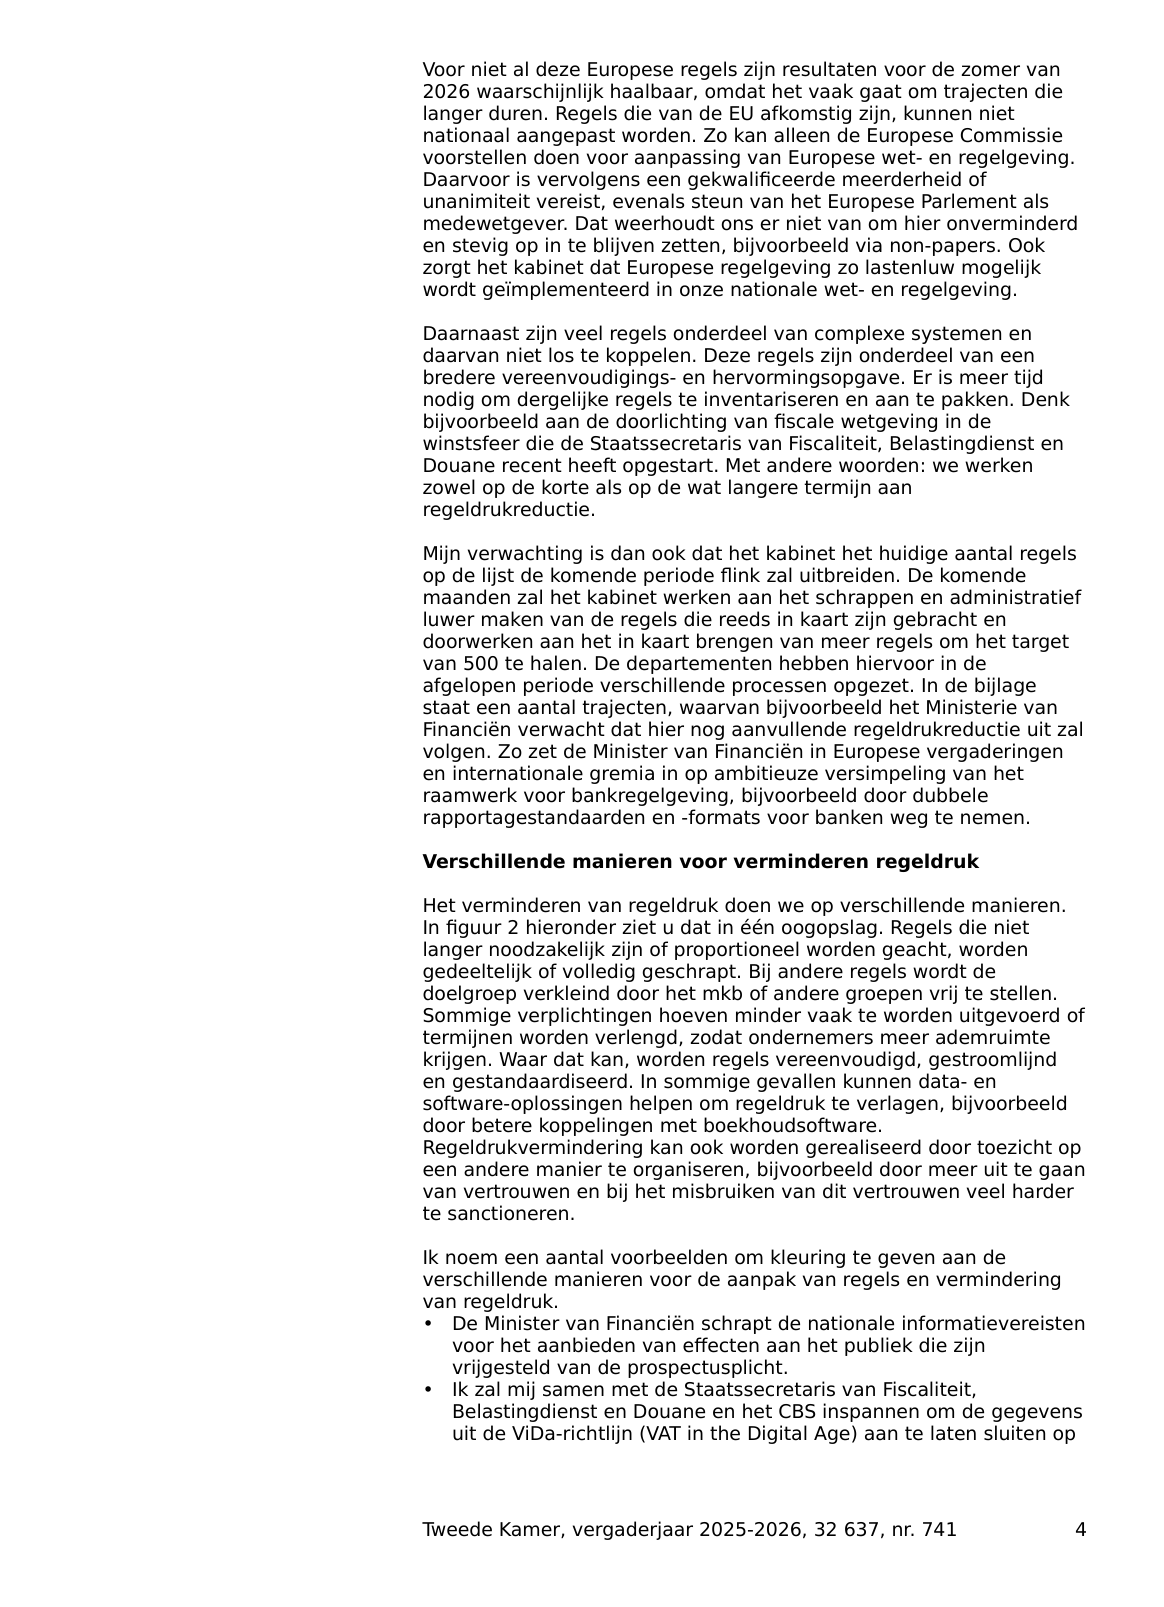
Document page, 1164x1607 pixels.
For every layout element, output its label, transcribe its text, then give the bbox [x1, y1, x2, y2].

text Het verminderen van regeldruk doen we op verschillende manieren. In figuur 2 hieronder ziet u dat in één oogopslag. Regels die niet langer noodzakelijk zijn of proportioneel worden geacht, worden gedeeltelijk of volledig geschrapt. Bij andere regels wordt de doelgroep verkleind door het mkb of andere groepen vrij te stellen. Sommige verplichtingen hoeven minder vaak te worden uitgevoerd of termijnen worden verlengd, zodat ondernemers meer ademruimte krijgen. Waar dat kan, worden regels vereenvoudigd, gestroomlijnd en gestandaardiseerd. In sommige gevallen kunnen data- en software-oplossingen helpen om regeldruk te verlagen, bijvoorbeeld door betere koppelingen met boekhoudsoftware. Regeldrukvermindering kan ook worden gerealiseerd door toezicht op een andere manier te organiseren, bijvoorbeeld door meer uit te gaan van vertrouwen en bij het misbruiken van dit vertrouwen veel harder te sanctioneren. [422, 895, 1087, 1225]
subtitle Verschillende manieren voor verminderen regeldruk [422, 851, 1087, 873]
text Mijn verwachting is dan ook dat het kabinet het huidige aantal regels op de lijst de komende periode flink zal uitbreiden. De komende maanden zal het kabinet werken aan het schrappen en administratief luwer maken van de regels die reeds in kaart zijn gebracht en doorwerken aan het in kaart brengen van meer regels om het target van 500 te halen. De departementen hebben hiervoor in de afgelopen periode verschillende processen opgezet. In de bijlage staat een aantal trajecten, waarvan bijvoorbeeld het Ministerie van Financiën verwacht dat hier nog aanvullende regeldrukreductie uit zal volgen. Zo zet de Minister van Financiën in Europese vergaderingen en internationale gremia in op ambitieuze versimpeling van het raamwerk voor bankregelgeving, bijvoorbeeld door dubbele rapportagestandaarden en -formats voor banken weg te nemen. [422, 543, 1087, 829]
text Daarnaast zijn veel regels onderdeel van complexe systemen en daarvan niet los te koppelen. Deze regels zijn onderdeel van een bredere vereenvoudigings- en hervormingsopgave. Er is meer tijd nodig om dergelijke regels te inventariseren en aan te pakken. Denk bijvoorbeeld aan de doorlichting van fiscale wetgeving in de winstsfeer die de Staatssecretaris van Fiscaliteit, Belastingdienst en Douane recent heeft opgestart. Met andere woorden: we werken zowel op de korte als op de wat langere termijn aan regeldrukreductie. [422, 323, 1087, 521]
text Ik noem een aantal voorbeelden om kleuring te geven aan de verschillende manieren voor de aanpak van regels en vermindering van regeldruk. [422, 1247, 1087, 1313]
text • Ik zal mij samen met de Staatssecretaris van Fiscaliteit, Belastingdienst en Douane en het CBS inspannen om de gegevens uit de ViDa-richtlijn (VAT in the Digital Age) aan te laten sluiten op [422, 1379, 1087, 1445]
text • De Minister van Financiën schrapt de nationale informatievereisten voor het aanbieden van effecten aan het publiek die zijn vrijgesteld van de prospectusplicht. [422, 1313, 1087, 1379]
text Voor niet al deze Europese regels zijn resultaten voor de zomer van 2026 waarschijnlijk haalbaar, omdat het vaak gaat om trajecten die langer duren. Regels die van de EU afkomstig zijn, kunnen niet nationaal aangepast worden. Zo kan alleen de Europese Commissie voorstellen doen voor aanpassing van Europese wet- en regelgeving. Daarvoor is vervolgens een gekwalificeerde meerderheid of unanimiteit vereist, evenals steun van het Europese Parlement als medewetgever. Dat weerhoudt ons er niet van om hier onverminderd en stevig op in te blijven zetten, bijvoorbeeld via non-papers. Ook zorgt het kabinet dat Europese regelgeving zo lastenluw mogelijk wordt geïmplementeerd in onze nationale wet- en regelgeving. [422, 59, 1087, 301]
